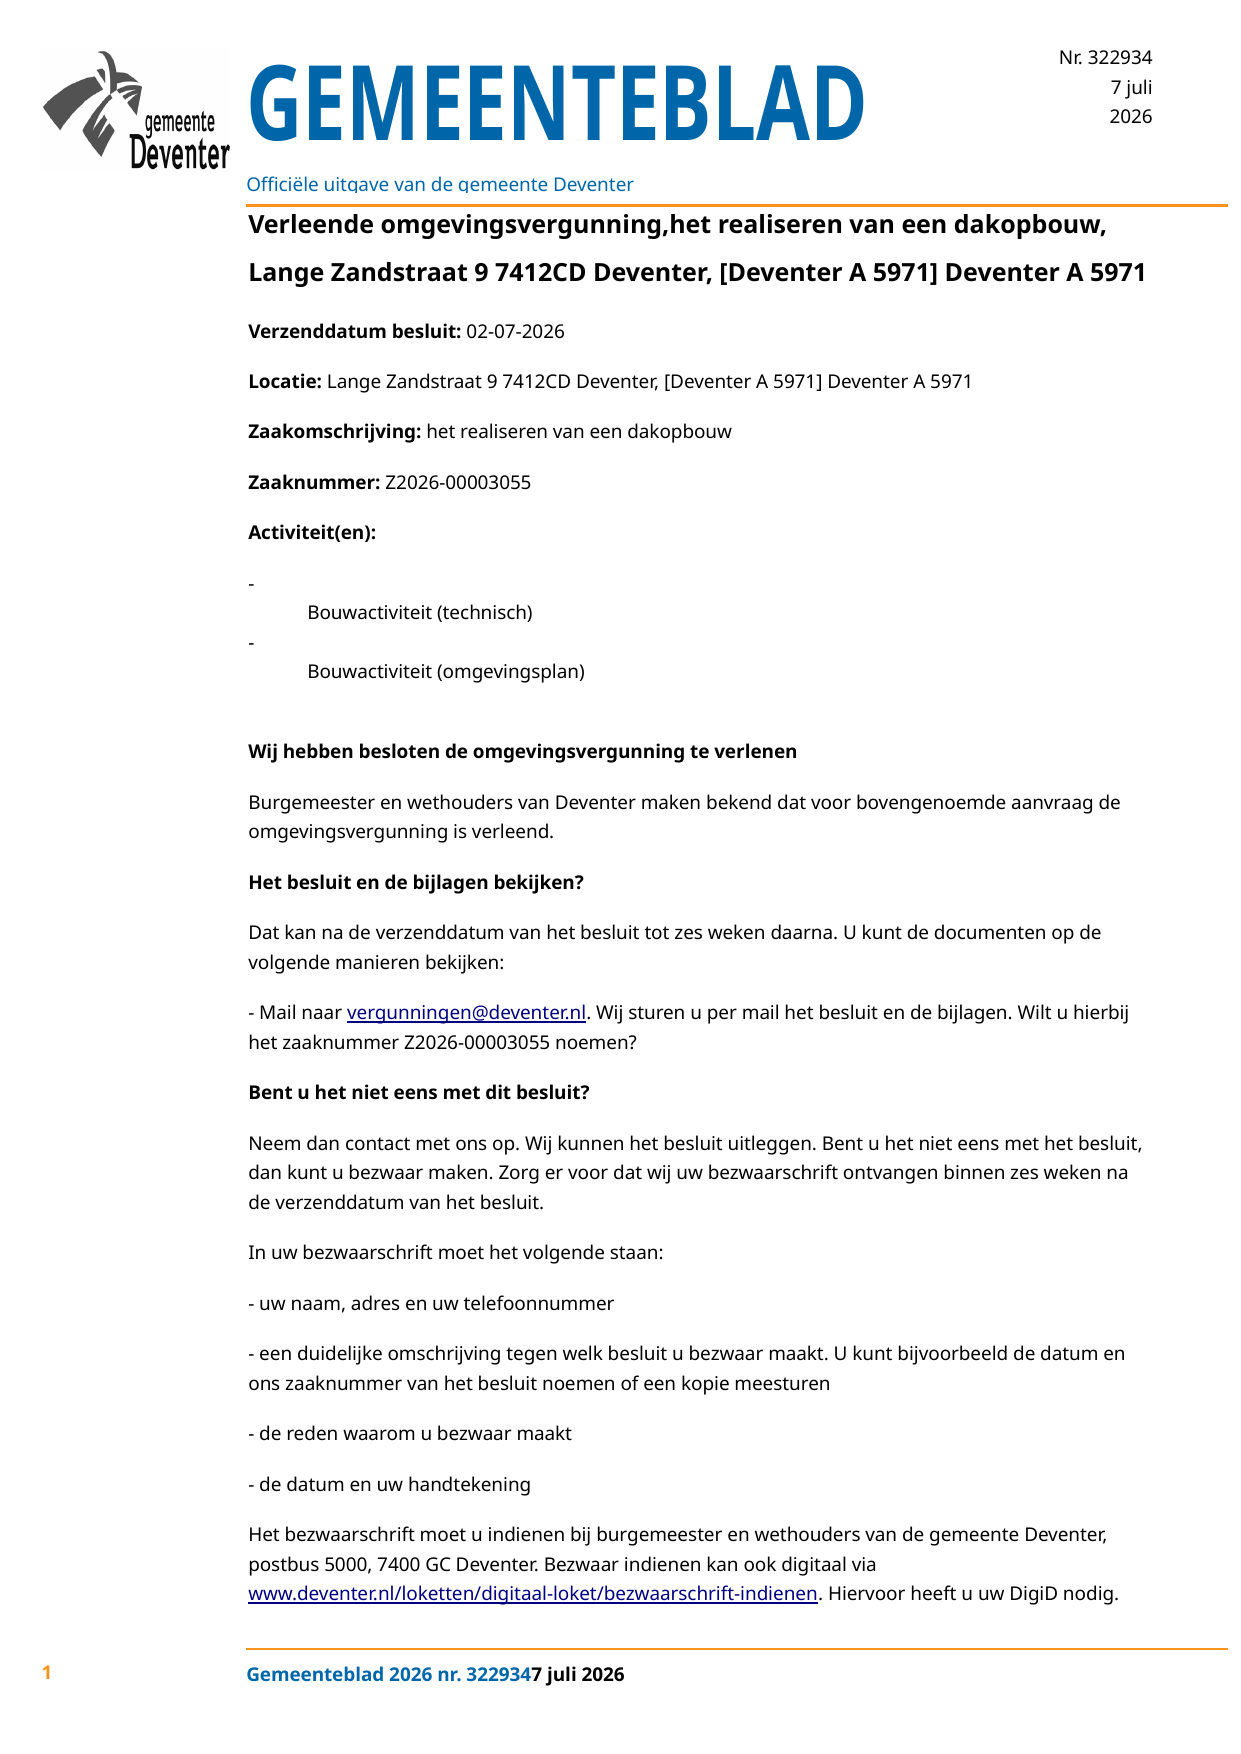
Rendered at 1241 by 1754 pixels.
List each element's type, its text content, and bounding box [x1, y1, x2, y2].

text Het besluit en de bijlagen bekijken? [248, 869, 1152, 895]
text Dat kan na de verzenddatum van het besluit tot zes weken daarna. U kunt de documenten op de volgende manieren bekijken: [248, 919, 1152, 975]
text - Mail naar vergunningen@deventer.nl. Wij sturen u per mail het besluit en de bijlagen. Wilt u hierbij het zaaknummer Z2026-00003055 noemen? [248, 999, 1152, 1055]
text Neem dan contact met ons op. Wij kunnen het besluit uitleggen. Bent u het niet eens met het besluit, dan kunt u bezwaar maken. Zorg er voor dat wij uw bezwaarschrift ontvangen binnen zes weken na de verzenddatum van het besluit. [248, 1130, 1152, 1215]
text Locatie: Lange Zandstraat 9 7412CD Deventer, [Deventer A 5971] Deventer A 5971 [248, 368, 1152, 394]
list Bouwactiviteit (technisch) [248, 599, 1152, 625]
text - de datum en uw handtekening [248, 1471, 1152, 1497]
text Bent u het niet eens met dit besluit? [248, 1079, 1152, 1105]
text Verleende omgevingsvergunning,het realiseren van een dakopbouw, Lange Zandstraat 9 7412CD Deventer, [Deventer A 5971] Deventer A 5971 [248, 207, 1152, 288]
text In uw bezwaarschrift moet het volgende staan: [248, 1239, 1152, 1265]
text Burgemeester en wethouders van Deventer maken bekend dat voor bovengenoemde aanvraag de omgevingsvergunning is verleend. [248, 789, 1152, 844]
list Bouwactiviteit (omgevingsplan) [248, 659, 1152, 684]
text - uw naam, adres en uw telefoonnummer [248, 1290, 1152, 1316]
text - een duidelijke omschrijving tegen welk besluit u bezwaar maakt. U kunt bijvoorbeeld de datum en ons zaaknummer van het besluit noemen of een kopie meesturen [248, 1340, 1152, 1396]
text Wij hebben besloten de omgevingsvergunning te verlenen [248, 739, 1152, 764]
text - de reden waarom u bezwaar maakt [248, 1420, 1152, 1446]
text Activiteit(en): [248, 519, 1152, 545]
picture [41, 47, 231, 172]
text Zaakomschrijving: het realiseren van een dakopbouw [248, 419, 1152, 444]
text Het bezwaarschrift moet u indienen bij burgemeester en wethouders van de gemeente Deventer, postbus 5000, 7400 GC Deventer. Bezwaar indienen kan ook digitaal via www.deventer.nl/loketten/digitaal-loket/bezwaarschrift-indienen. Hiervoor heeft u uw DigiD nodig. [248, 1521, 1152, 1606]
text Zaaknummer: Z2026-00003055 [248, 469, 1152, 495]
text Verzenddatum besluit: 02-07-2026 [248, 318, 1152, 344]
